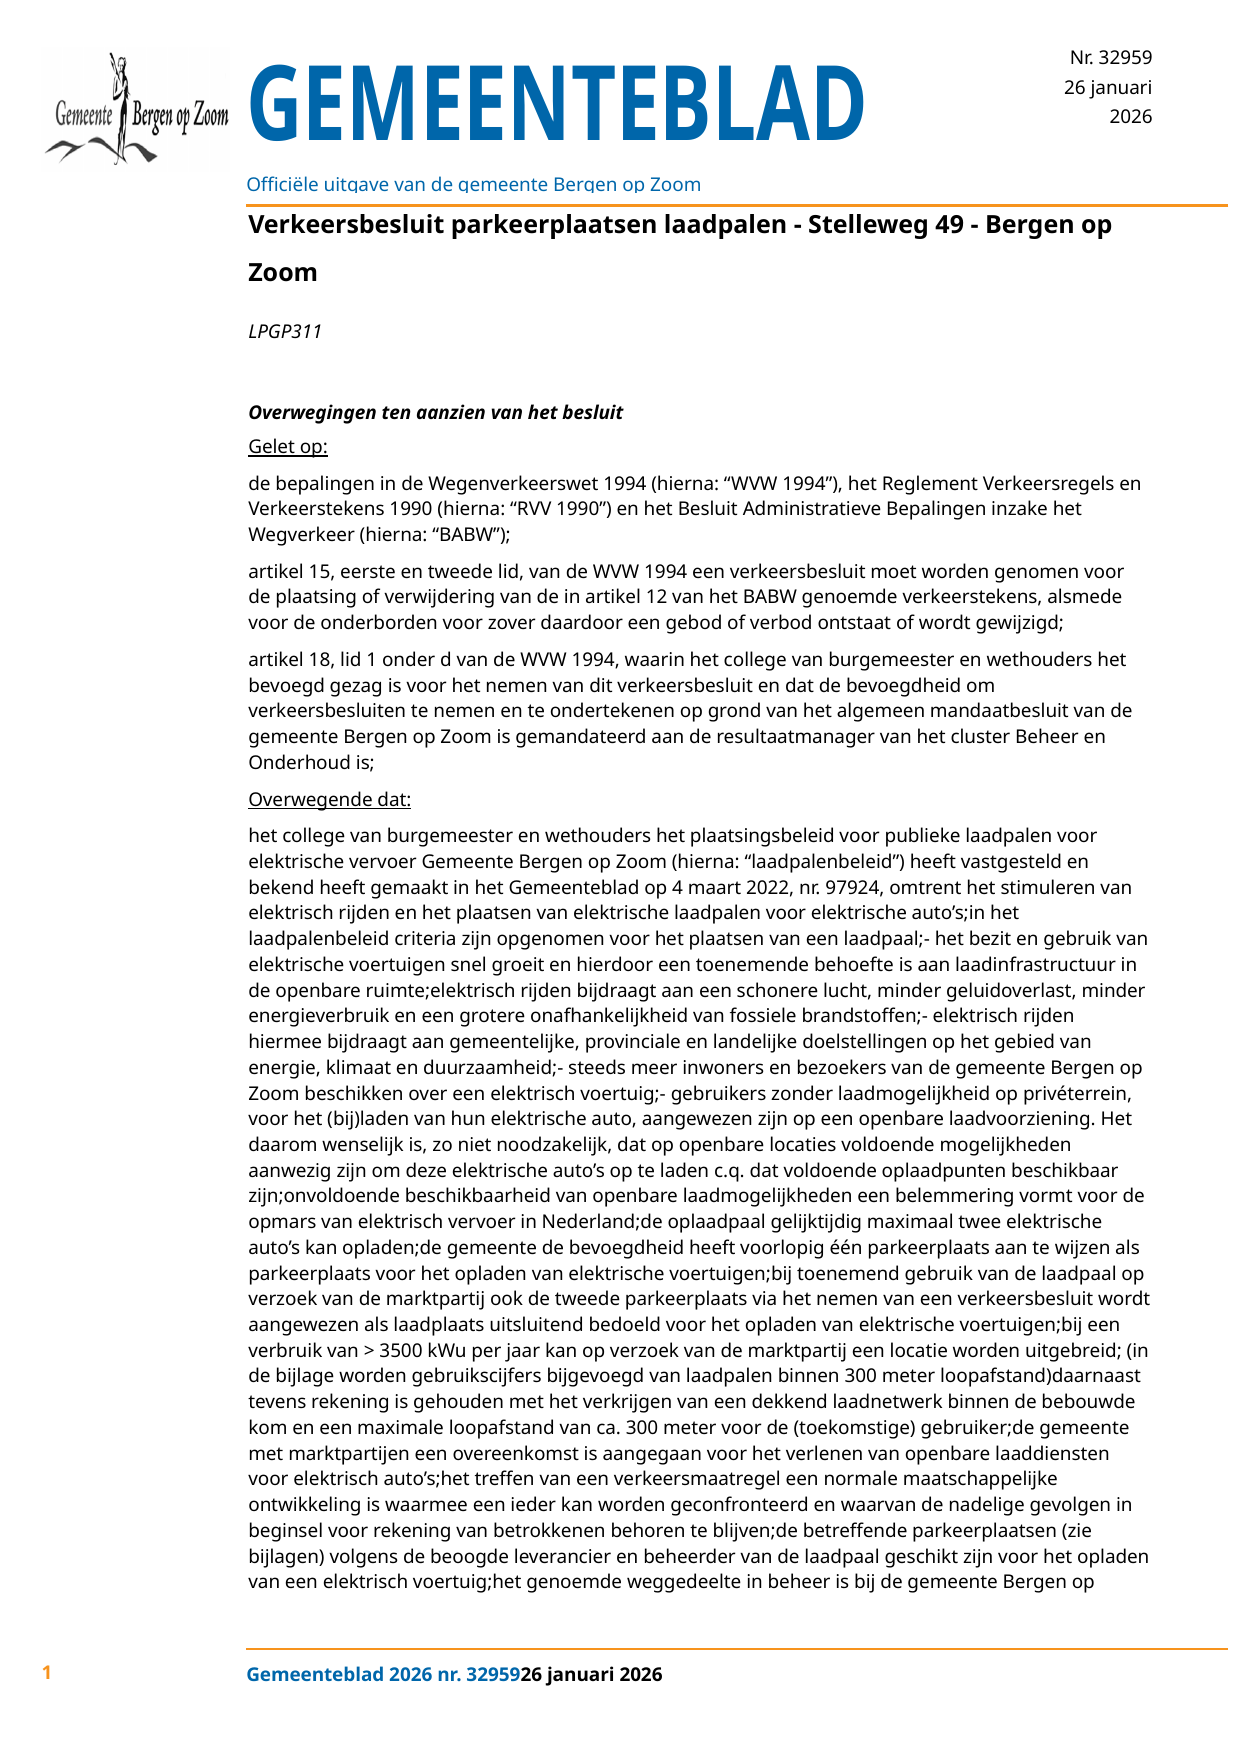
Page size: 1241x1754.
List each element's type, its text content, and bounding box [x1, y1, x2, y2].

text het college van burgemeester en wethouders het plaatsingsbeleid voor publieke laadpalen voor elektrische vervoer Gemeente Bergen op Zoom (hierna: “laadpalenbeleid”) heeft vastgesteld en bekend heeft gemaakt in het Gemeenteblad op 4 maart 2022, nr. 97924, omtrent het stimuleren van elektrisch rijden en het plaatsen van elektrische laadpalen voor elektrische auto’s;in het laadpalenbeleid criteria zijn opgenomen voor het plaatsen van een laadpaal;- het bezit en gebruik van elektrische voertuigen snel groeit en hierdoor een toenemende behoefte is aan laadinfrastructuur in de openbare ruimte;elektrisch rijden bijdraagt aan een schonere lucht, minder geluidoverlast, minder energieverbruik en een grotere onafhankelijkheid van fossiele brandstoffen;- elektrisch rijden hiermee bijdraagt aan gemeentelijke, provinciale en landelijke doelstellingen op het gebied van energie, klimaat en duurzaamheid;- steeds meer inwoners en bezoekers van de gemeente Bergen op Zoom beschikken over een elektrisch voertuig;- gebruikers zonder laadmogelijkheid op privéterrein, voor het (bij)laden van hun elektrische auto, aangewezen zijn op een openbare laadvoorziening. Het daarom wenselijk is, zo niet noodzakelijk, dat op openbare locaties voldoende mogelijkheden aanwezig zijn om deze elektrische auto’s op te laden c.q. dat voldoende oplaadpunten beschikbaar zijn;onvoldoende beschikbaarheid van openbare laadmogelijkheden een belemmering vormt voor de opmars van elektrisch vervoer in Nederland;de oplaadpaal gelijktijdig maximaal twee elektrische auto’s kan opladen;de gemeente de bevoegdheid heeft voorlopig één parkeerplaats aan te wijzen als parkeerplaats voor het opladen van elektrische voertuigen;bij toenemend gebruik van de laadpaal op verzoek van de marktpartij ook de tweede parkeerplaats via het nemen van een verkeersbesluit wordt aangewezen als laadplaats uitsluitend bedoeld voor het opladen van elektrische voertuigen;bij een verbruik van > 3500 kWu per jaar kan op verzoek van de marktpartij een locatie worden uitgebreid; (in de bijlage worden gebruikscijfers bijgevoegd van laadpalen binnen 300 meter loopafstand)daarnaast tevens rekening is gehouden met het verkrijgen van een dekkend laadnetwerk binnen de bebouwde kom en een maximale loopafstand van ca. 300 meter voor de (toekomstige) gebruiker;de gemeente met marktpartijen een overeenkomst is aangegaan voor het verlenen van openbare laaddiensten voor elektrisch auto’s;het treffen van een verkeersmaatregel een normale maatschappelijke ontwikkeling is waarmee een ieder kan worden geconfronteerd en waarvan de nadelige gevolgen in beginsel voor rekening van betrokkenen behoren te blijven;de betreffende parkeerplaatsen (zie bijlagen) volgens de beoogde leverancier en beheerder van de laadpaal geschikt zijn voor het opladen van een elektrisch voertuig;het genoemde weggedeelte in beheer is bij de gemeente Bergen op [248, 822, 1152, 1594]
picture [41, 47, 231, 172]
text de bepalingen in de Wegenverkeerswet 1994 (hierna: “WVW 1994”), het Reglement Verkeersregels en Verkeerstekens 1990 (hierna: “RVV 1990”) en het Besluit Administratieve Bepalingen inzake het Wegverkeer (hierna: “BABW”); [248, 470, 1152, 547]
text Verkeersbesluit parkeerplaatsen laadpalen - Stelleweg 49 - Bergen op Zoom [248, 207, 1152, 288]
text Overwegende dat: [248, 786, 1152, 811]
text artikel 18, lid 1 onder d van de WVW 1994, waarin het college van burgemeester en wethouders het bevoegd gezag is voor het nemen van dit verkeersbesluit en dat de bevoegdheid om verkeersbesluiten te nemen en te ondertekenen op grond van het algemeen mandaatbesluit van de gemeente Bergen op Zoom is gemandateerd aan de resultaatmanager van het cluster Beheer en Onderhoud is; [248, 646, 1152, 775]
text Overwegingen ten aanzien van het besluit [248, 399, 1152, 425]
text LPGP311 [248, 318, 1152, 344]
text Gelet op: [248, 433, 1152, 459]
text artikel 15, eerste en tweede lid, van de WVW 1994 een verkeersbesluit moet worden genomen voor de plaatsing of verwijdering van de in artikel 12 van het BABW genoemde verkeerstekens, alsmede voor de onderborden voor zover daardoor een gebod of verbod ontstaat of wordt gewijzigd; [248, 558, 1152, 635]
